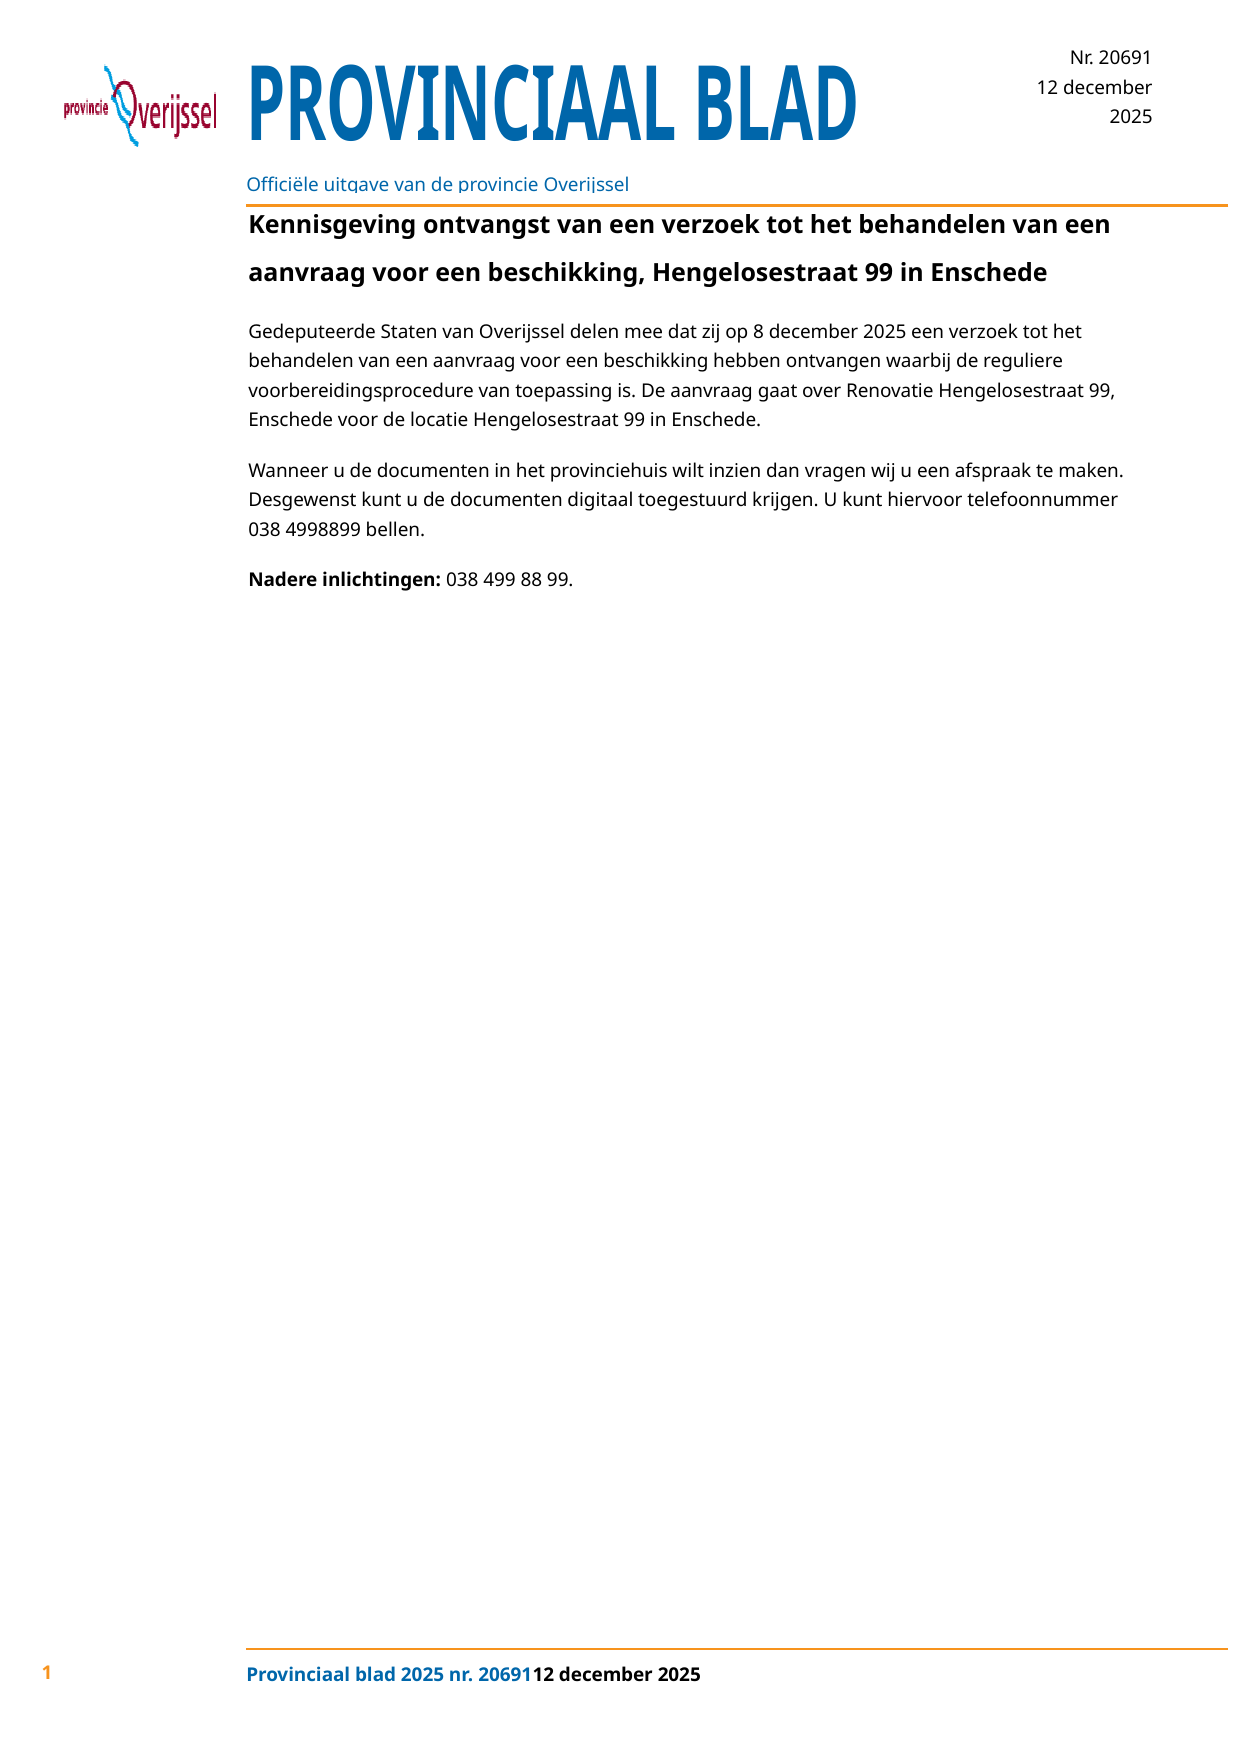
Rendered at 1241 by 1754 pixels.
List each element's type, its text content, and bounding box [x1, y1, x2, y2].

text Gedeputeerde Staten van Overijssel delen mee dat zij op 8 december 2025 een verzoek tot het behandelen van een aanvraag voor een beschikking hebben ontvangen waarbij de reguliere voorbereidingsprocedure van toepassing is. De aanvraag gaat over Renovatie Hengelosestraat 99, Enschede voor de locatie Hengelosestraat 99 in Enschede. [248, 318, 1152, 432]
text Wanneer u de documenten in het provinciehuis wilt inzien dan vragen wij u een afspraak te maken. Desgewenst kunt u de documenten digitaal toegestuurd krijgen. U kunt hiervoor telefoonnummer 038 4998899 bellen. [248, 457, 1152, 542]
picture [41, 47, 231, 172]
text Kennisgeving ontvangst van een verzoek tot het behandelen van een aanvraag voor een beschikking, Hengelosestraat 99 in Enschede [248, 207, 1152, 288]
text Nadere inlichtingen: 038 499 88 99. [248, 567, 1152, 592]
